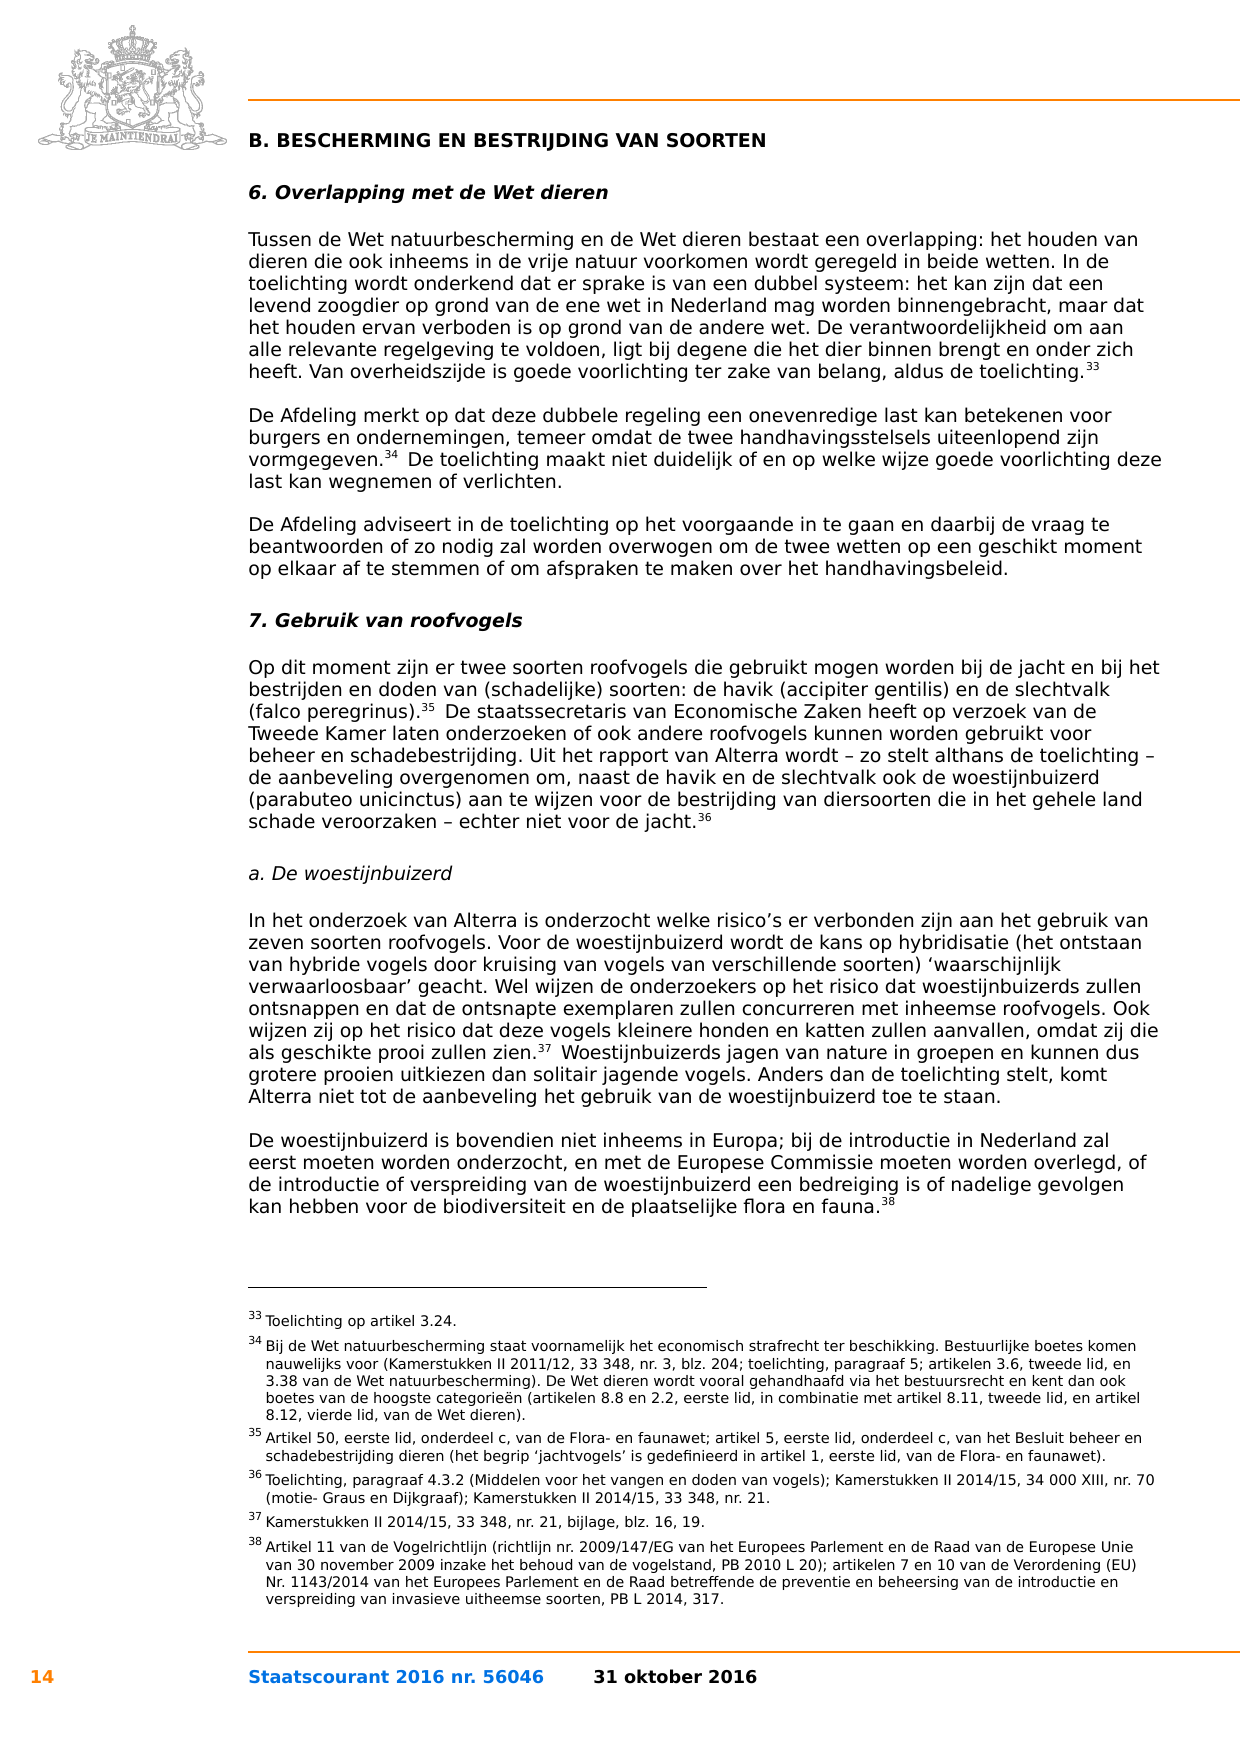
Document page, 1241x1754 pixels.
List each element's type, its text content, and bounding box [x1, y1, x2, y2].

text In het onderzoek van Alterra is onderzocht welke risico’s er verbonden zijn aan het gebruik van zeven soorten roofvogels. Voor de woestijnbuizerd wordt de kans op hybridisatie (het ontstaan van hybride vogels door kruising van vogels van verschillende soorten) ‘waarschijnlijk verwaarloosbaar’ geacht. Wel wijzen de onderzoekers op het risico dat woestijnbuizerds zullen ontsnappen en dat de ontsnapte exemplaren zullen concurreren met inheemse roofvogels. Ook wijzen zij op het risico dat deze vogels kleinere honden en katten zullen aanvallen, omdat zij die als geschikte prooi zullen zien. Woestijnbuizerds jagen van nature in groepen en kunnen dus grotere prooien uitkiezen dan solitair jagende vogels. Anders dan de toelichting stelt, komt Alterra niet tot de aanbeveling het gebruik van de woestijnbuizerd toe te staan. [248, 910, 1163, 1108]
text Kamerstukken II 2014/15, 33 348, nr. 21, bijlage, blz. 16, 19. [248, 1510, 1163, 1532]
text De Afdeling merkt op dat deze dubbele regeling een onevenredige last kan betekenen voor burgers en ondernemingen, temeer omdat de twee handhavingsstelsels uiteenlopend zijn vormgegeven. De toelichting maakt niet duidelijk of en op welke wijze goede voorlichting deze last kan wegnemen of verlichten. [248, 404, 1163, 492]
subtitle 7. Gebruik van roofvogels [248, 610, 1163, 632]
text Artikel 50, eerste lid, onderdeel c, van de Flora- en faunawet; artikel 5, eerste lid, onderdeel c, van het Besluit beheer en schadebestrijding dieren (het begrip ‘jachtvogels’ is gedefinieerd in artikel 1, eerste lid, van de Flora- en faunawet). [248, 1426, 1163, 1465]
subtitle B. BESCHERMING EN BESTRIJDING VAN SOORTEN [248, 130, 1163, 152]
text Bij de Wet natuurbescherming staat voornamelijk het economisch strafrecht ter beschikking. Bestuurlijke boetes komen nauwelijks voor (Kamerstukken II 2011/12, 33 348, nr. 3, blz. 204; toelichting, paragraaf 5; artikelen 3.6, tweede lid, en 3.38 van de Wet natuurbescherming). De Wet dieren wordt vooral gehandhaafd via het bestuursrecht en kent dan ook boetes van de hoogste categorieën (artikelen 8.8 en 2.2, eerste lid, in combinatie met artikel 8.11, tweede lid, en artikel 8.12, vierde lid, van de Wet dieren). [248, 1334, 1163, 1423]
text Toelichting, paragraaf 4.3.2 (Middelen voor het vangen en doden van vogels); Kamerstukken II 2014/15, 34 000 XIII, nr. 70 (motie- Graus en Dijkgraaf); Kamerstukken II 2014/15, 33 348, nr. 21. [248, 1468, 1163, 1507]
picture [38, 25, 227, 150]
text Tussen de Wet natuurbescherming en de Wet dieren bestaat een overlapping: het houden van dieren die ook inheems in de vrije natuur voorkomen wordt geregeld in beide wetten. In de toelichting wordt onderkend dat er sprake is van een dubbel systeem: het kan zijn dat een levend zoogdier op grond van de ene wet in Nederland mag worden binnengebracht, maar dat het houden ervan verboden is op grond van de andere wet. De verantwoordelijkheid om aan alle relevante regelgeving te voldoen, ligt bij degene die het dier binnen brengt en onder zich heeft. Van overheidszijde is goede voorlichting ter zake van belang, aldus de toelichting. [248, 229, 1163, 383]
subtitle a. De woestijnbuizerd [248, 863, 1163, 885]
text Op dit moment zijn er twee soorten roofvogels die gebruikt mogen worden bij de jacht en bij het bestrijden en doden van (schadelijke) soorten: de havik (accipiter gentilis) en de slechtvalk (falco peregrinus). De staatssecretaris van Economische Zaken heeft op verzoek van de Tweede Kamer laten onderzoeken of ook andere roofvogels kunnen worden gebruikt voor beheer en schadebestrijding. Uit het rapport van Alterra wordt – zo stelt althans de toelichting – de aanbeveling overgenomen om, naast de havik en de slechtvalk ook de woestijnbuizerd (parabuteo unicinctus) aan te wijzen voor de bestrijding van diersoorten die in het gehele land schade veroorzaken – echter niet voor de jacht. [248, 657, 1163, 833]
text De Afdeling adviseert in de toelichting op het voorgaande in te gaan en daarbij de vraag te beantwoorden of zo nodig zal worden overwogen om de twee wetten op een geschikt moment op elkaar af te stemmen of om afspraken te maken over het handhavingsbeleid. [248, 514, 1163, 580]
text De woestijnbuizerd is bovendien niet inheems in Europa; bij de introductie in Nederland zal eerst moeten worden onderzocht, en met de Europese Commissie moeten worden overlegd, of de introductie of verspreiding van de woestijnbuizerd een bedreiging is of nadelige gevolgen kan hebben voor de biodiversiteit en de plaatselijke flora en fauna. [248, 1130, 1163, 1218]
text Toelichting op artikel 3.24. [248, 1309, 1163, 1331]
subtitle 6. Overlapping met de Wet dieren [248, 182, 1163, 204]
text Artikel 11 van de Vogelrichtlijn (richtlijn nr. 2009/147/EG van het Europees Parlement en de Raad van de Europese Unie van 30 november 2009 inzake het behoud van de vogelstand, PB 2010 L 20); artikelen 7 en 10 van de Verordening (EU) Nr. 1143/2014 van het Europees Parlement en de Raad betreffende de preventie en beheersing van de introductie en verspreiding van invasieve uitheemse soorten, PB L 2014, 317. [248, 1535, 1163, 1608]
